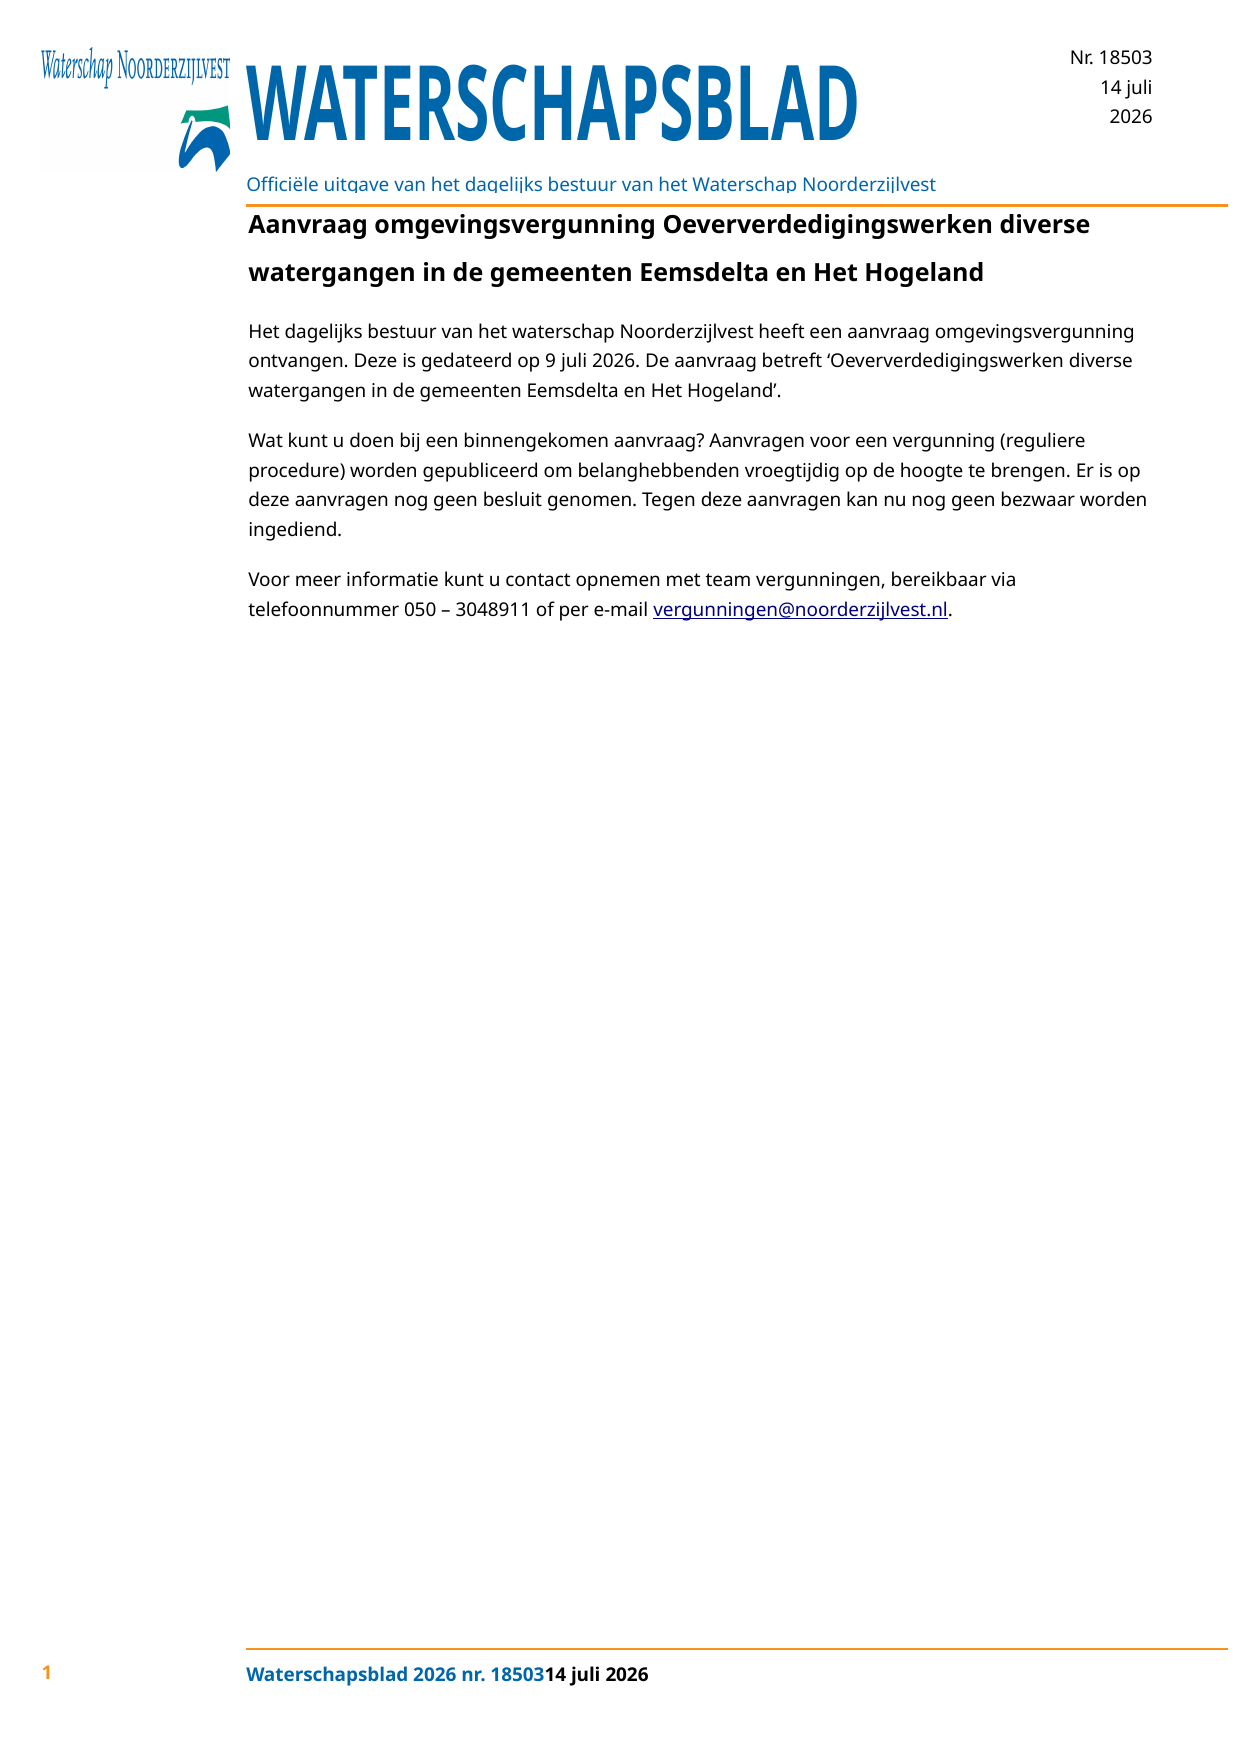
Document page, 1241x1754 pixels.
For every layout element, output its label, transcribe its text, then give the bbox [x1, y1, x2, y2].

text Wat kunt u doen bij een binnengekomen aanvraag? Aanvragen voor een vergunning (reguliere procedure) worden gepubliceerd om belanghebbenden vroegtijdig op de hoogte te brengen. Er is op deze aanvragen nog geen besluit genomen. Tegen deze aanvragen kan nu nog geen bezwaar worden ingediend. [248, 427, 1152, 542]
text Aanvraag omgevingsvergunning Oeververdedigingswerken diverse watergangen in de gemeenten Eemsdelta en Het Hogeland [248, 207, 1152, 288]
text Voor meer informatie kunt u contact opnemen met team vergunningen, bereikbaar via telefoonnummer 050 – 3048911 of per e-mail vergunningen@noorderzijlvest.nl. [248, 567, 1152, 622]
text Het dagelijks bestuur van het waterschap Noorderzijlvest heeft een aanvraag omgevingsvergunning ontvangen. Deze is gedateerd op 9 juli 2026. De aanvraag betreft ‘Oeververdedigingswerken diverse watergangen in de gemeenten Eemsdelta en Het Hogeland’. [248, 318, 1152, 403]
picture [41, 47, 231, 172]
